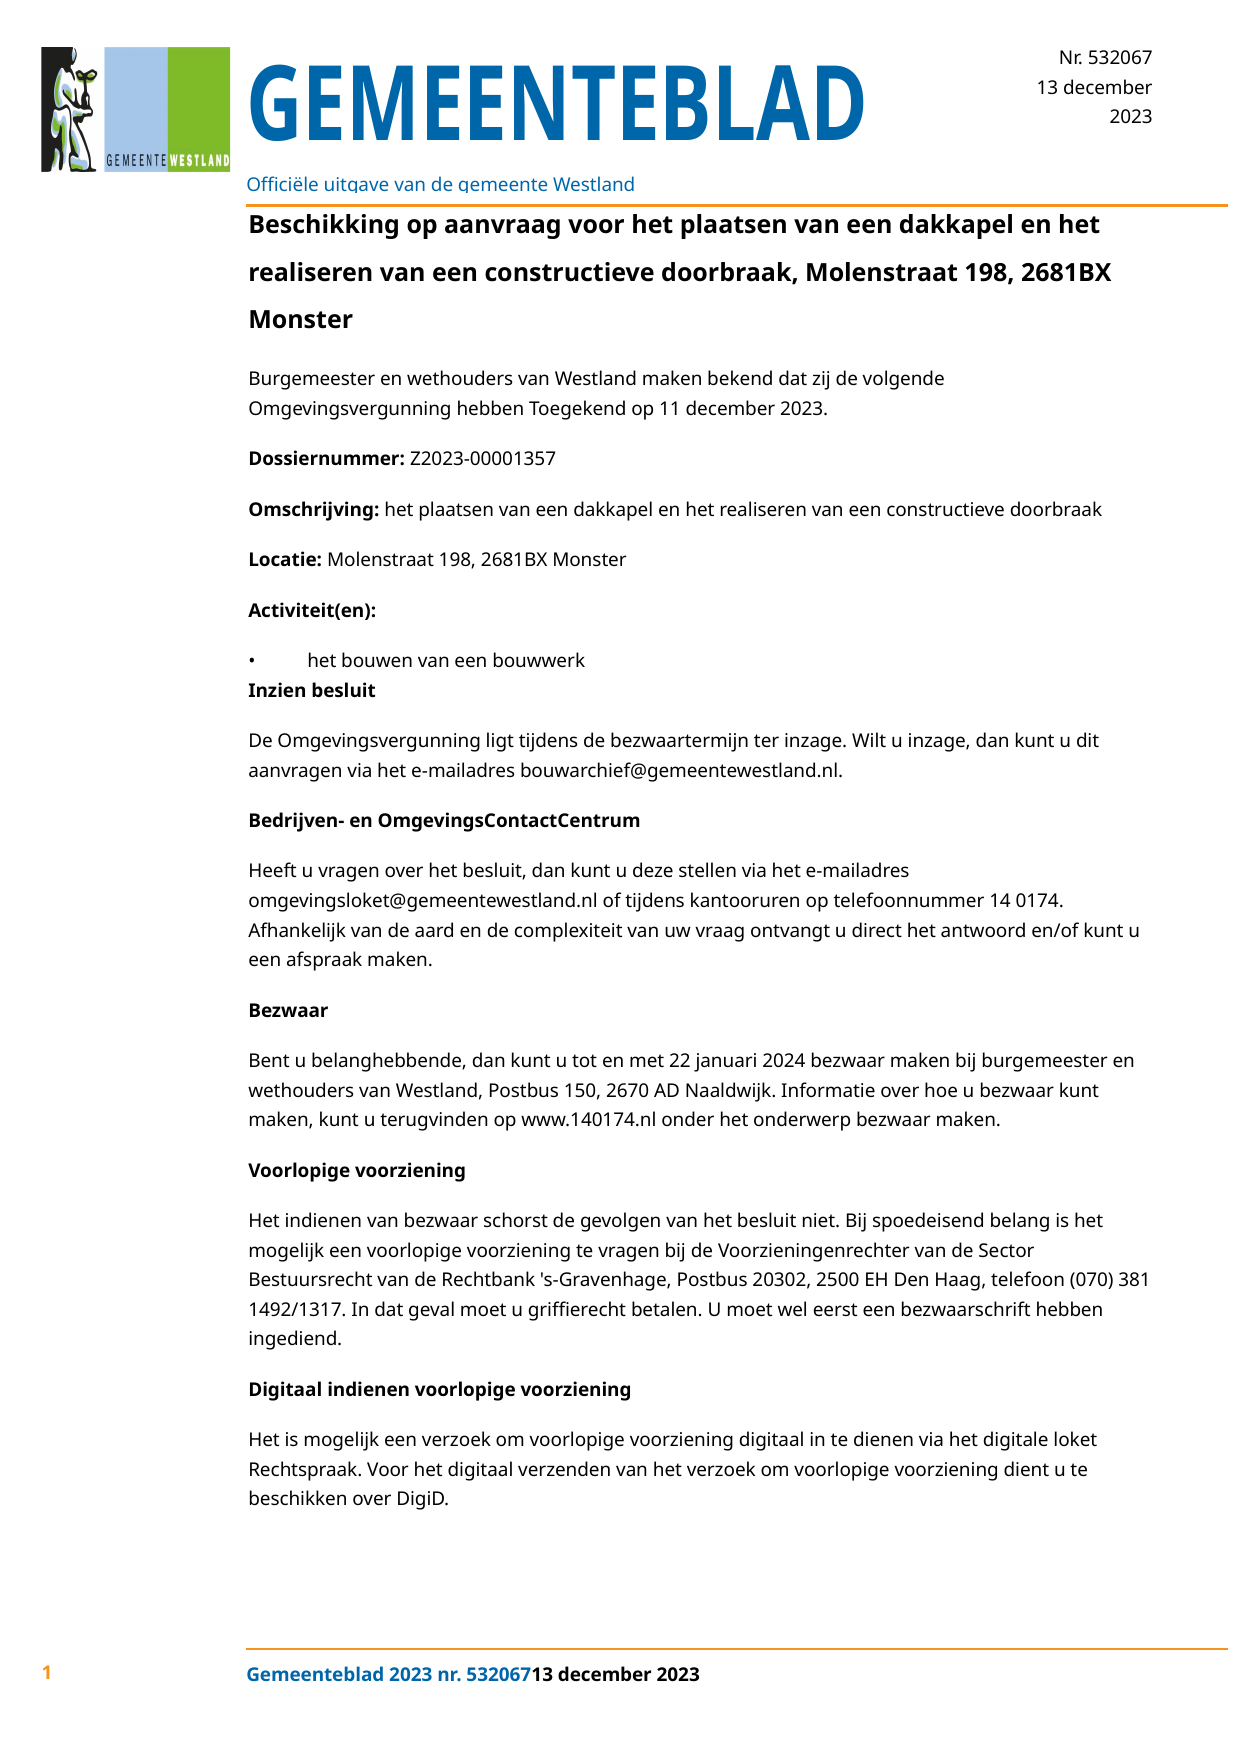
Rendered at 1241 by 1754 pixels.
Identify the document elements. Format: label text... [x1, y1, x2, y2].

text Digitaal indienen voorlopige voorziening [248, 1376, 1152, 1402]
text Inzien besluit [248, 677, 1152, 702]
list het bouwen van een bouwwerk [248, 647, 1152, 673]
text Het indienen van bezwaar schorst de gevolgen van het besluit niet. Bij spoedeisend belang is het mogelijk een voorlopige voorziening te vragen bij de Voorzieningenrechter van de Sector Bestuursrecht van de Rechtbank 's-Gravenhage, Postbus 20302, 2500 EH Den Haag, telefoon (070) 381 1492/1317. In dat geval moet u griffierecht betalen. U moet wel eerst een bezwaarschrift hebben ingediend. [248, 1207, 1152, 1351]
text Dossiernummer: Z2023-00001357 [248, 446, 1152, 471]
text Het is mogelijk een verzoek om voorlopige voorziening digitaal in te dienen via het digitale loket Rechtspraak. Voor het digitaal verzenden van het verzoek om voorlopige voorziening dient u te beschikken over DigiD. [248, 1426, 1152, 1511]
text Locatie: Molenstraat 198, 2681BX Monster [248, 546, 1152, 572]
picture [41, 47, 231, 172]
text Activiteit(en): [248, 597, 1152, 622]
text Heeft u vragen over het besluit, dan kunt u deze stellen via het e-mailadres omgevingsloket@gemeentewestland.nl of tijdens kantooruren op telefoonnummer 14 0174. Afhankelijk van de aard en de complexiteit van uw vraag ontvangt u direct het antwoord en/of kunt u een afspraak maken. [248, 858, 1152, 972]
text Voorlopige voorziening [248, 1157, 1152, 1182]
text Bezwaar [248, 997, 1152, 1022]
text De Omgevingsvergunning ligt tijdens de bezwaartermijn ter inzage. Wilt u inzage, dan kunt u dit aanvragen via het e-mailadres bouwarchief@gemeentewestland.nl. [248, 727, 1152, 782]
text Bent u belanghebbende, dan kunt u tot en met 22 januari 2024 bezwaar maken bij burgemeester en wethouders van Westland, Postbus 150, 2670 AD Naaldwijk. Informatie over hoe u bezwaar kunt maken, kunt u terugvinden op www.140174.nl onder het onderwerp bezwaar maken. [248, 1047, 1152, 1132]
text Burgemeester en wethouders van Westland maken bekend dat zij de volgende Omgevingsvergunning hebben Toegekend op 11 december 2023. [248, 366, 1152, 421]
text Beschikking op aanvraag voor het plaatsen van een dakkapel en het realiseren van een constructieve doorbraak, Molenstraat 198, 2681BX Monster [248, 207, 1152, 336]
text Omschrijving: het plaatsen van een dakkapel en het realiseren van een constructieve doorbraak [248, 496, 1152, 522]
text Bedrijven- en OmgevingsContactCentrum [248, 807, 1152, 833]
